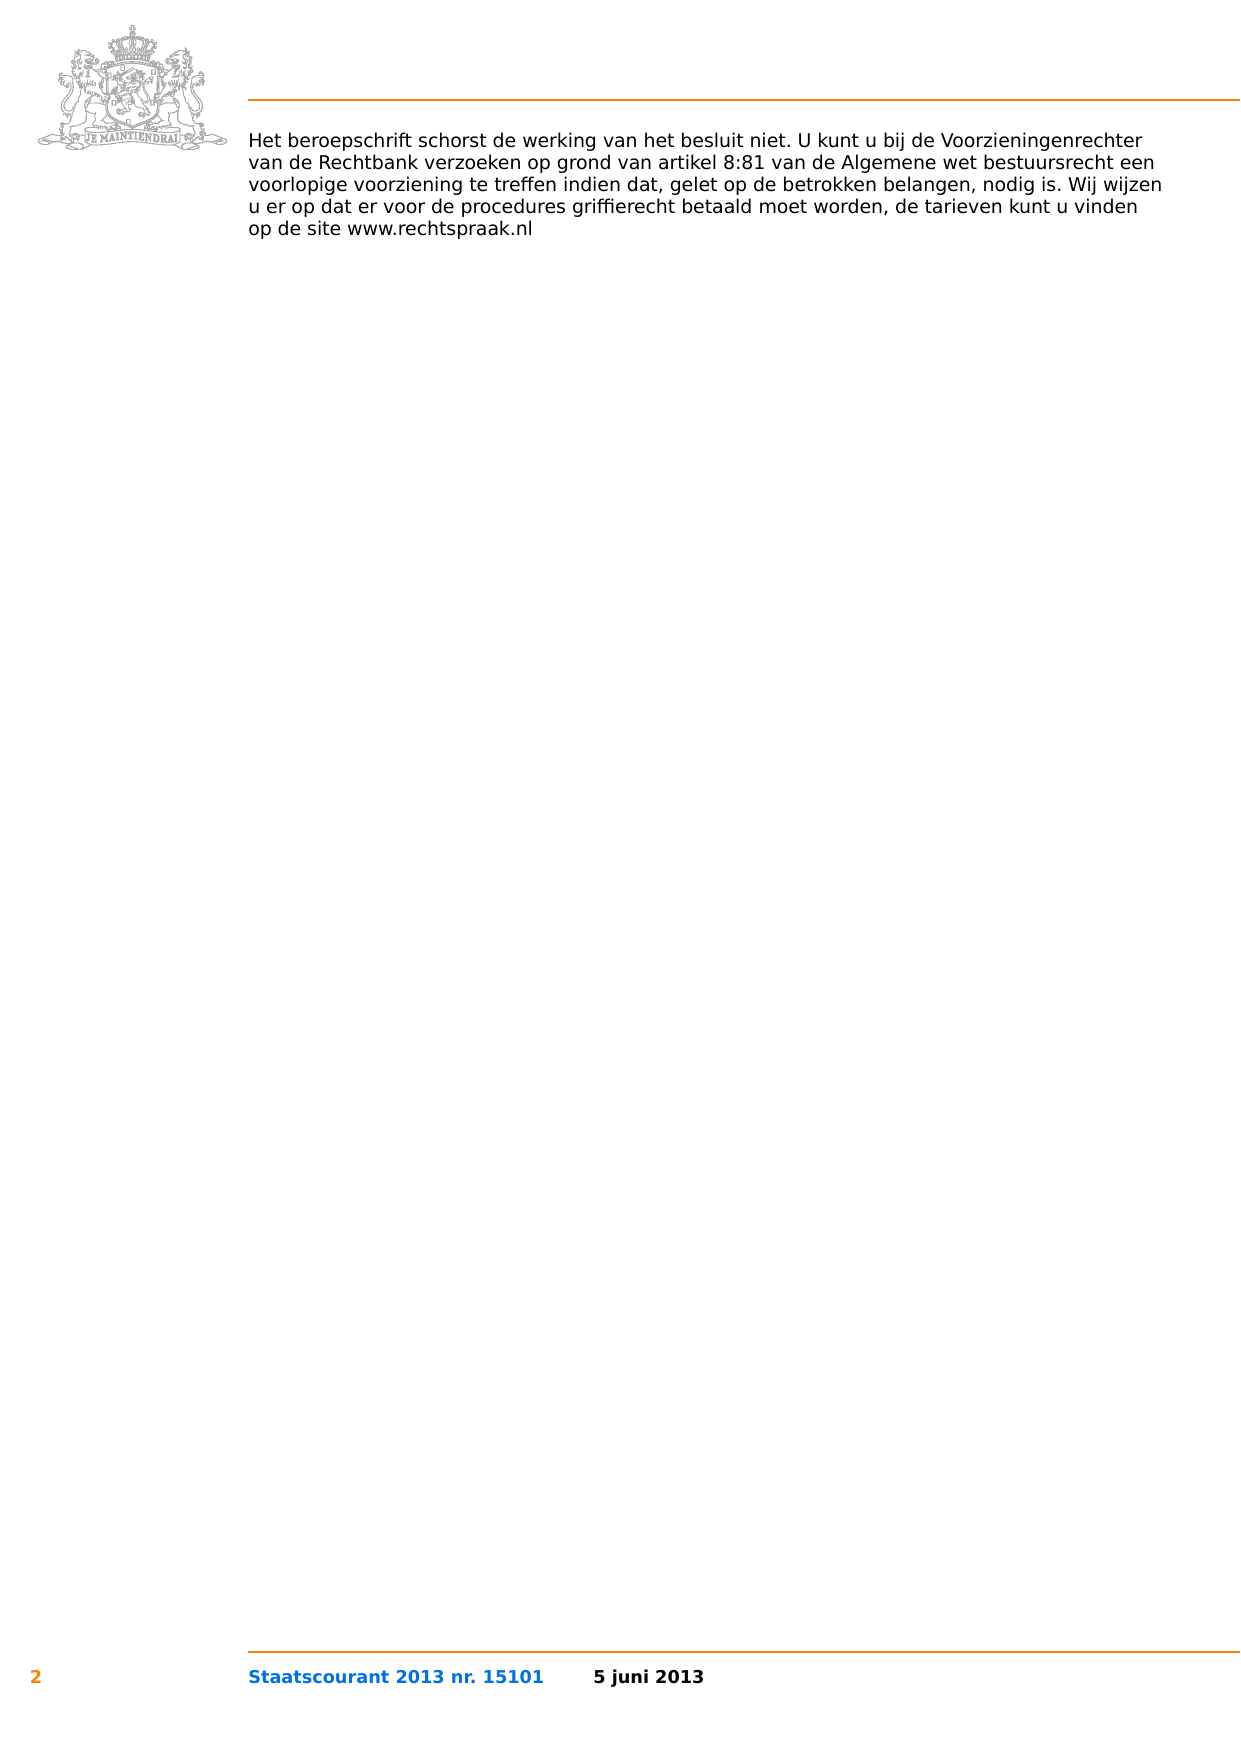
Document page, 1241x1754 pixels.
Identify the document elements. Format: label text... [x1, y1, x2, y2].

picture [38, 25, 227, 150]
text Het beroepschrift schorst de werking van het besluit niet. U kunt u bij de Voorzieningenrechter van de Rechtbank verzoeken op grond van artikel 8:81 van de Algemene wet bestuursrecht een voorlopige voorziening te treffen indien dat, gelet op de betrokken belangen, nodig is. Wij wijzen u er op dat er voor de procedures griffierecht betaald moet worden, de tarieven kunt u vinden op de site www.rechtspraak.nl [248, 130, 1163, 240]
